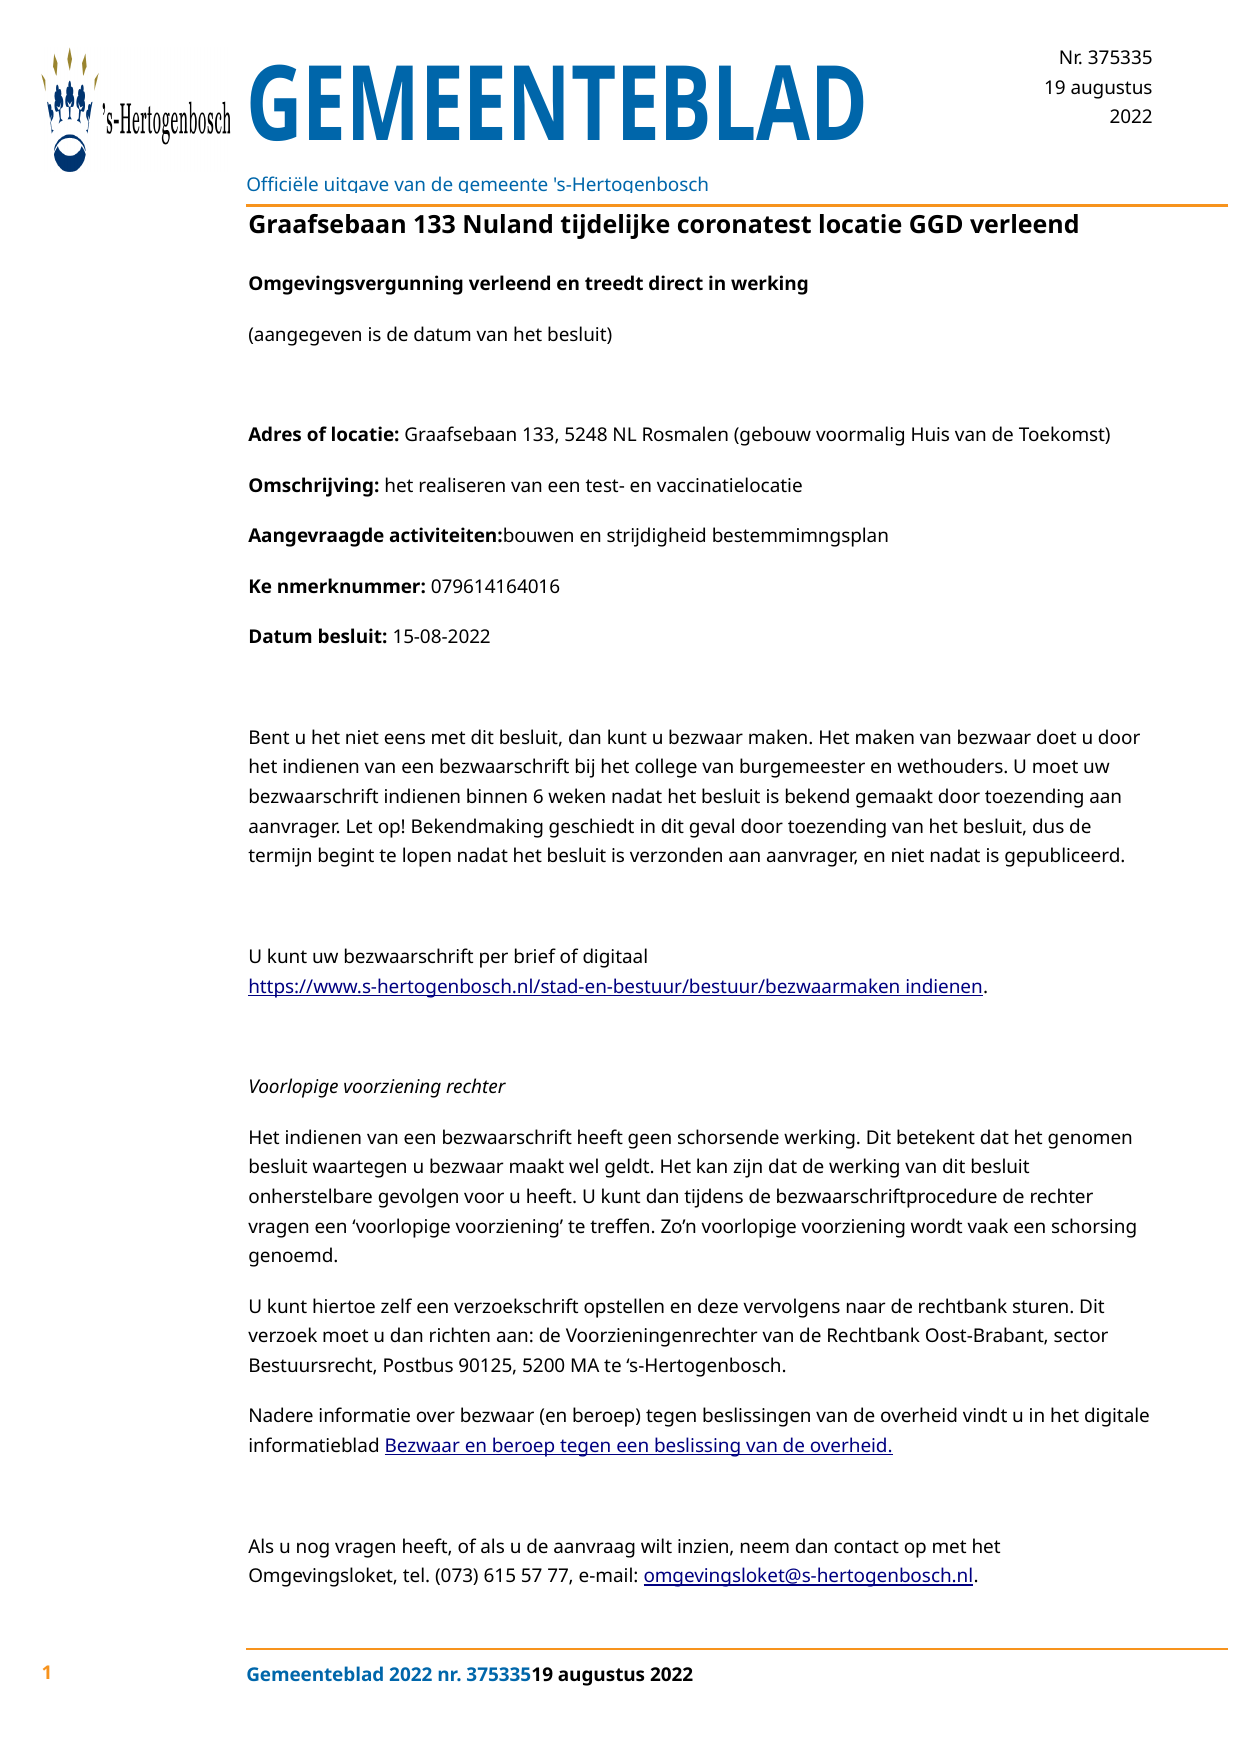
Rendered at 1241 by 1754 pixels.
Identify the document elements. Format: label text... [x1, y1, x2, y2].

text Omgevingsvergunning verleend en treedt direct in werking [248, 270, 1152, 296]
text Ke nmerknummer: 079614164016 [248, 573, 1152, 598]
text Datum besluit: 15-08-2022 [248, 623, 1152, 649]
text Het indienen van een bezwaarschrift heeft geen schorsende werking. Dit betekent dat het genomen besluit waartegen u bezwaar maakt wel geldt. Het kan zijn dat de werking van dit besluit onherstelbare gevolgen voor u heeft. U kunt dan tijdens de bezwaarschriftprocedure de rechter vragen een ‘voorlopige voorziening’ te treffen. Zo’n voorlopige voorziening wordt vaak een schorsing genoemd. [248, 1124, 1152, 1268]
text Adres of locatie: Graafsebaan 133, 5248 NL Rosmalen (gebouw voormalig Huis van de Toekomst) [248, 422, 1152, 447]
text U kunt hiertoe zelf een verzoekschrift opstellen en deze vervolgens naar de rechtbank sturen. Dit verzoek moet u dan richten aan: de Voorzieningenrechter van de Rechtbank Oost-Brabant, sector Bestuursrecht, Postbus 90125, 5200 MA te ‘s-Hertogenbosch. [248, 1293, 1152, 1378]
text Omschrijving: het realiseren van een test- en vaccinatielocatie [248, 472, 1152, 498]
text Voorlopige voorziening rechter [248, 1074, 1152, 1099]
text Nadere informatie over bezwaar (en beroep) tegen beslissingen van de overheid vindt u in het digitale informatieblad Bezwaar en beroep tegen een beslissing van de overheid. [248, 1402, 1152, 1458]
text U kunt uw bezwaarschrift per brief of digitaal https://www.s-hertogenbosch.nl/stad-en-bestuur/bestuur/bezwaarmaken indienen. [248, 943, 1152, 998]
text Als u nog vragen heeft, of als u de aanvraag wilt inzien, neem dan contact op met het Omgevingsloket, tel. (073) 615 57 77, e-mail: omgevingsloket@s-hertogenbosch.nl. [248, 1533, 1152, 1588]
text Aangevraagde activiteiten:bouwen en strijdigheid bestemmimngsplan [248, 522, 1152, 548]
text Bent u het niet eens met dit besluit, dan kunt u bezwaar maken. Het maken van bezwaar doet u door het indienen van een bezwaarschrift bij het college van burgemeester en wethouders. U moet uw bezwaarschrift indienen binnen 6 weken nadat het besluit is bekend gemaakt door toezending aan aanvrager. Let op! Bekendmaking geschiedt in dit geval door toezending van het besluit, dus de termijn begint te lopen nadat het besluit is verzonden aan aanvrager, en niet nadat is gepubliceerd. [248, 724, 1152, 868]
picture [41, 47, 231, 172]
text Graafsebaan 133 Nuland tijdelijke coronatest locatie GGD verleend [248, 207, 1152, 241]
text (aangegeven is de datum van het besluit) [248, 321, 1152, 346]
